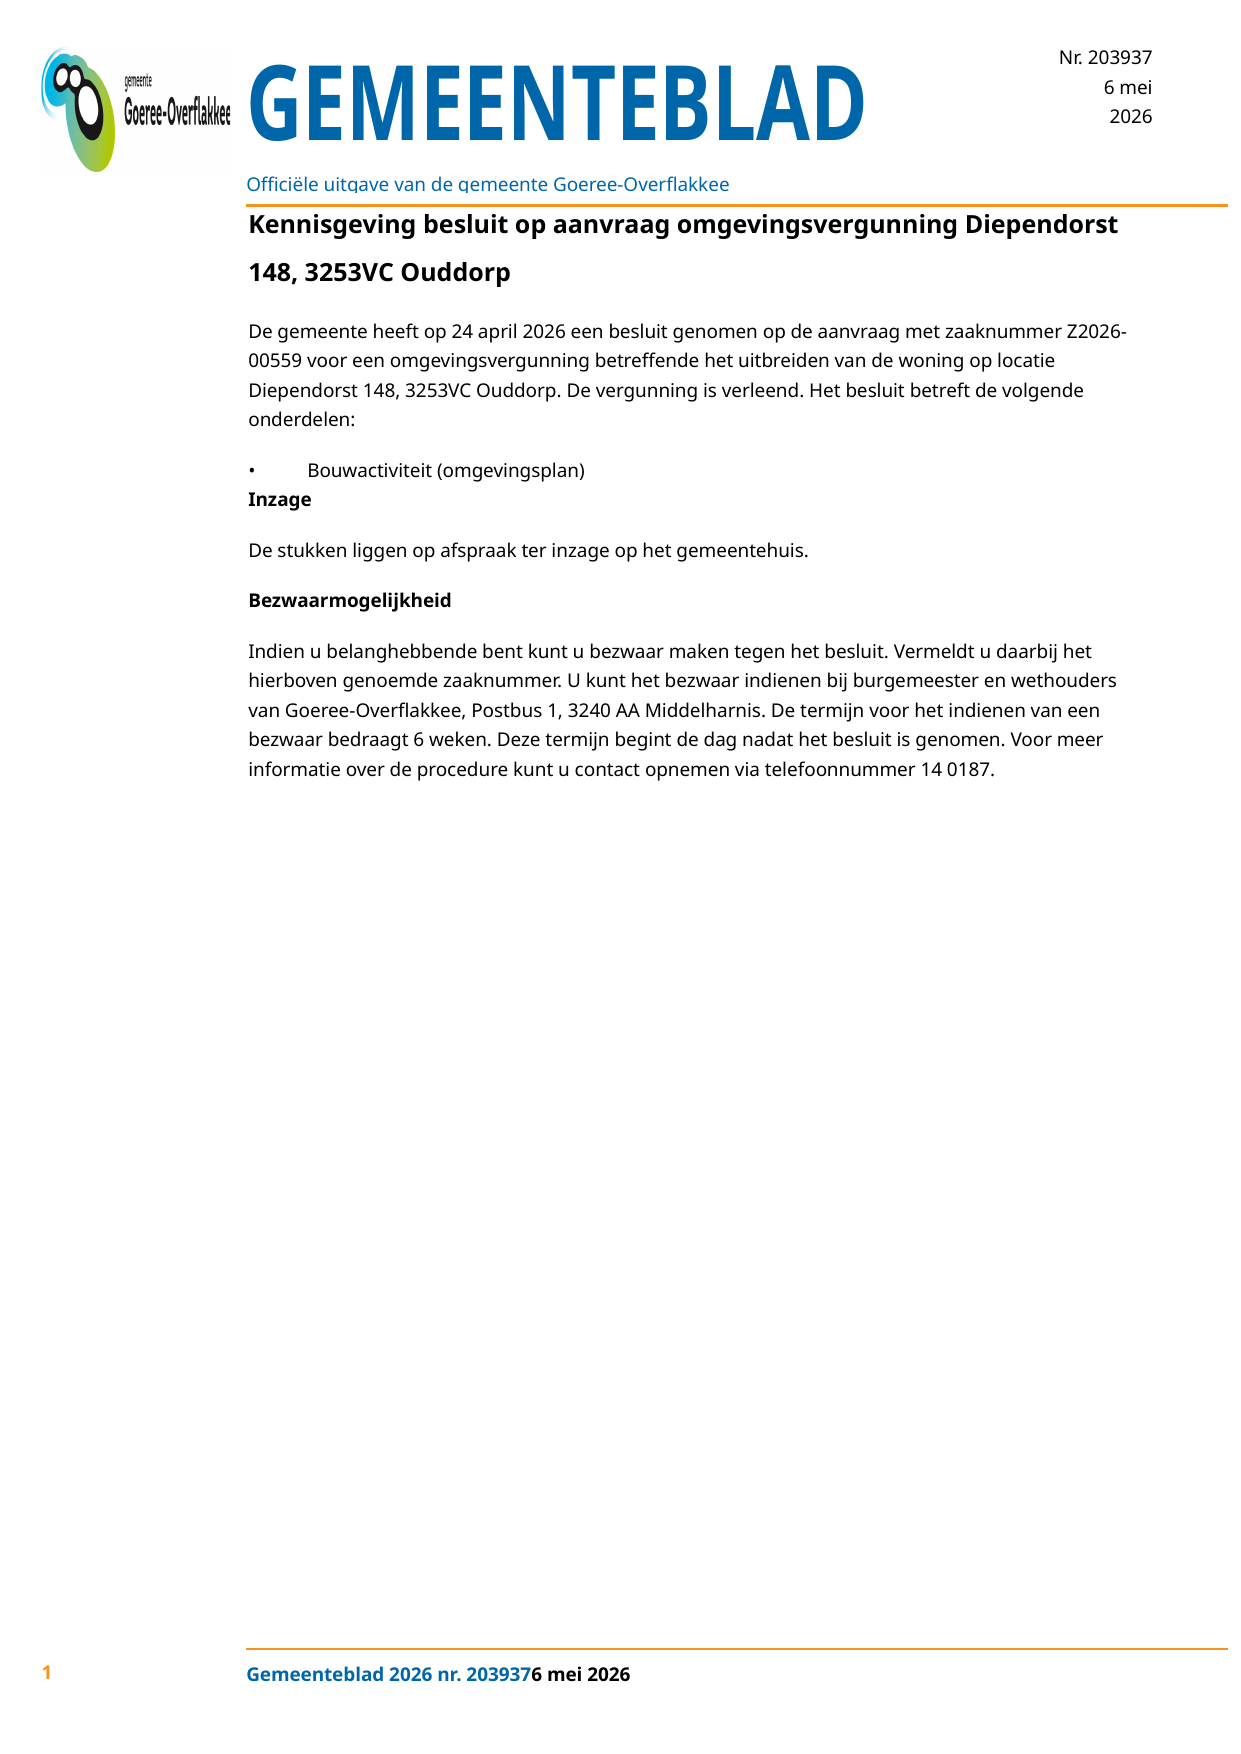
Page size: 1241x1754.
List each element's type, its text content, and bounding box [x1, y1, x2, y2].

list Bouwactiviteit (omgevingsplan) [248, 457, 1152, 483]
text Inzage [248, 487, 1152, 512]
text Indien u belanghebbende bent kunt u bezwaar maken tegen het besluit. Vermeldt u daarbij het hierboven genoemde zaaknummer. U kunt het bezwaar indienen bij burgemeester en wethouders van Goeree-Overflakkee, Postbus 1, 3240 AA Middelharnis. De termijn voor het indienen van een bezwaar bedraagt 6 weken. Deze termijn begint de dag nadat het besluit is genomen. Voor meer informatie over de procedure kunt u contact opnemen via telefoonnummer 14 0187. [248, 638, 1152, 782]
text Kennisgeving besluit op aanvraag omgevingsvergunning Diependorst 148, 3253VC Ouddorp [248, 207, 1152, 288]
text De gemeente heeft op 24 april 2026 een besluit genomen op de aanvraag met zaaknummer Z2026-00559 voor een omgevingsvergunning betreffende het uitbreiden van de woning op locatie Diependorst 148, 3253VC Ouddorp. De vergunning is verleend. Het besluit betreft de volgende onderdelen: [248, 318, 1152, 432]
text Bezwaarmogelijkheid [248, 587, 1152, 613]
picture [41, 47, 231, 172]
text De stukken liggen op afspraak ter inzage op het gemeentehuis. [248, 537, 1152, 563]
